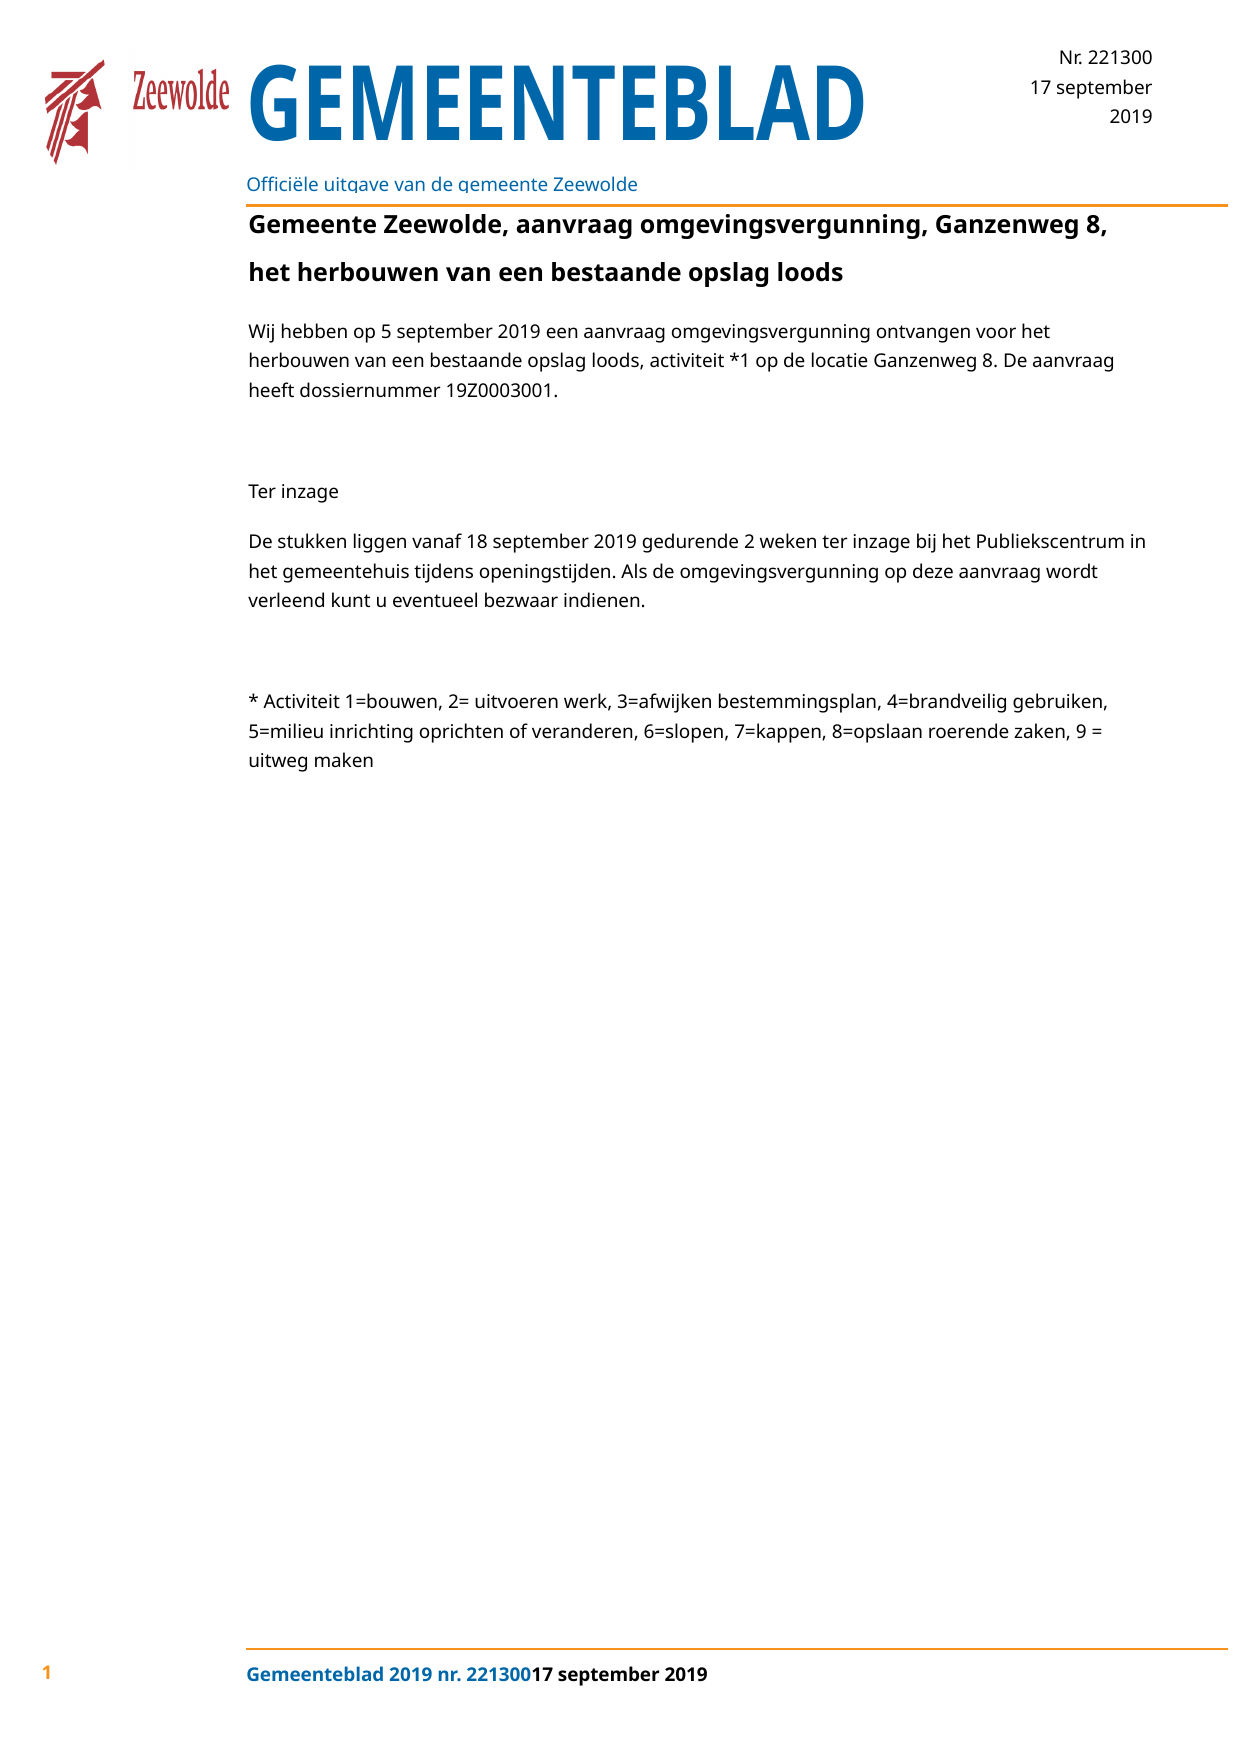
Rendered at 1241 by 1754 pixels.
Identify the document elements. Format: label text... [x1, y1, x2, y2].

text Ter inzage [248, 478, 1152, 504]
text Gemeente Zeewolde, aanvraag omgevingsvergunning, Ganzenweg 8, het herbouwen van een bestaande opslag loods [248, 207, 1152, 288]
picture [41, 47, 231, 172]
text De stukken liggen vanaf 18 september 2019 gedurende 2 weken ter inzage bij het Publiekscentrum in het gemeentehuis tijdens openingstijden. Als de omgevingsvergunning op deze aanvraag wordt verleend kunt u eventueel bezwaar indienen. [248, 528, 1152, 613]
text Wij hebben op 5 september 2019 een aanvraag omgevingsvergunning ontvangen voor het herbouwen van een bestaande opslag loods, activiteit *1 op de locatie Ganzenweg 8. De aanvraag heeft dossiernummer 19Z0003001. [248, 318, 1152, 403]
text * Activiteit 1=bouwen, 2= uitvoeren werk, 3=afwijken bestemmingsplan, 4=brandveilig gebruiken, 5=milieu inrichting oprichten of veranderen, 6=slopen, 7=kappen, 8=opslaan roerende zaken, 9 = uitweg maken [248, 688, 1152, 773]
